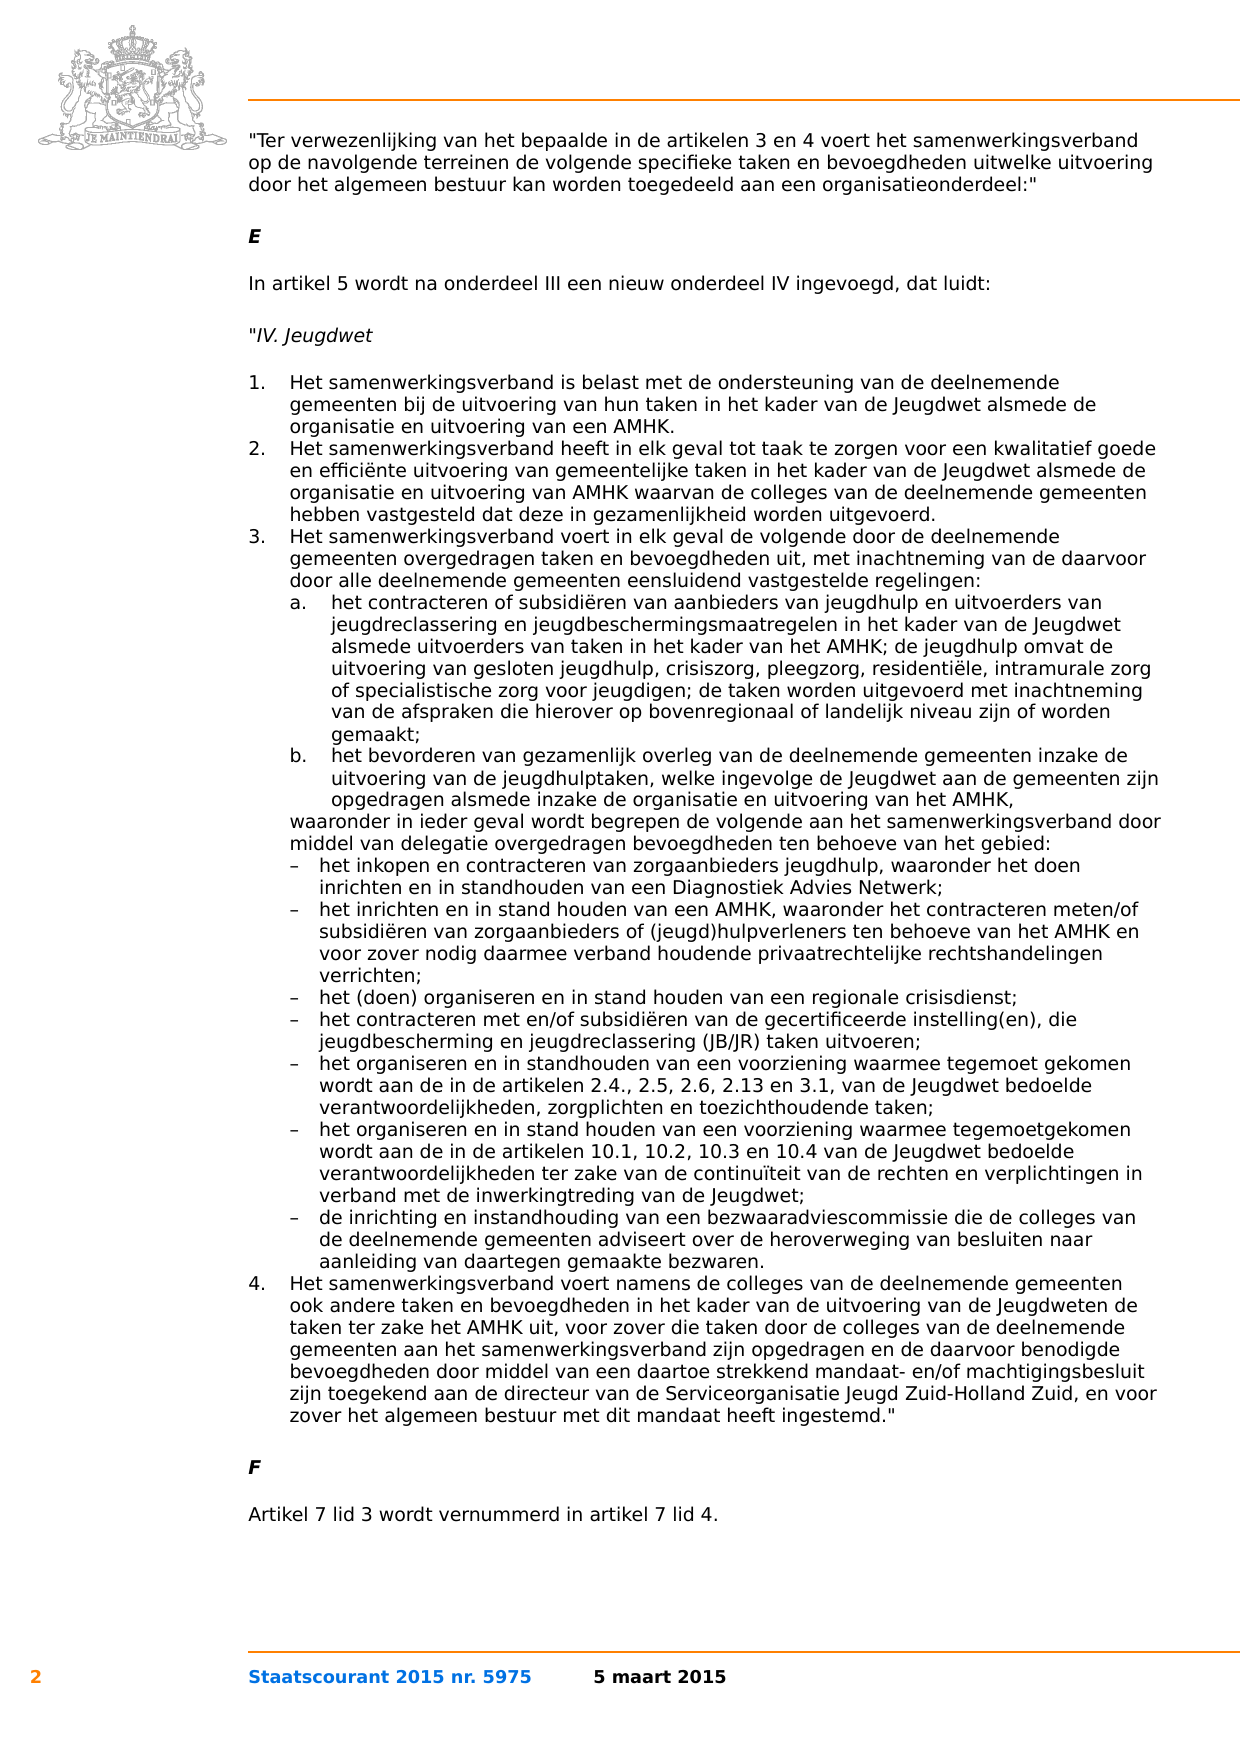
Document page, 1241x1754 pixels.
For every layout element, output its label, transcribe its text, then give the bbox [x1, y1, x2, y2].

subtitle E [248, 226, 1163, 248]
text a. het contracteren of subsidiëren van aanbieders van jeugdhulp en uitvoerders van jeugdreclassering en jeugdbeschermingsmaatregelen in het kader van de Jeugdwet alsmede uitvoerders van taken in het kader van het AMHK; de jeugdhulp omvat de uitvoering van gesloten jeugdhulp, crisiszorg, pleegzorg, residentiële, intramurale zorg of specialistische zorg voor jeugdigen; de taken worden uitgevoerd met inachtneming van de afspraken die hierover op bovenregionaal of landelijk niveau zijn of worden gemaakt; [289, 592, 1163, 745]
picture [38, 25, 227, 150]
text Artikel 7 lid 3 wordt vernummerd in artikel 7 lid 4. [248, 1504, 1163, 1526]
text – het inkopen en contracteren van zorgaanbieders jeugdhulp, waaronder het doen inrichten en in standhouden van een Diagnostiek Advies Netwerk; [289, 855, 1163, 899]
text 3. Het samenwerkingsverband voert in elk geval de volgende door de deelnemende gemeenten overgedragen taken en bevoegdheden uit, met inachtneming van de daarvoor door alle deelnemende gemeenten eensluidend vastgestelde regelingen: [248, 526, 1163, 592]
text waaronder in ieder geval wordt begrepen de volgende aan het samenwerkingsverband door middel van delegatie overgedragen bevoegdheden ten behoeve van het gebied: [289, 811, 1163, 855]
text b. het bevorderen van gezamenlijk overleg van de deelnemende gemeenten inzake de uitvoering van de jeugdhulptaken, welke ingevolge de Jeugdwet aan de gemeenten zijn opgedragen alsmede inzake de organisatie en uitvoering van het AMHK, [289, 745, 1163, 811]
subtitle F [248, 1457, 1163, 1479]
text 2. Het samenwerkingsverband heeft in elk geval tot taak te zorgen voor een kwalitatief goede en efficiënte uitvoering van gemeentelijke taken in het kader van de Jeugdwet alsmede de organisatie en uitvoering van AMHK waarvan de colleges van de deelnemende gemeenten hebben vastgesteld dat deze in gezamenlijkheid worden uitgevoerd. [248, 438, 1163, 526]
text 4. Het samenwerkingsverband voert namens de colleges van de deelnemende gemeenten ook andere taken en bevoegdheden in het kader van de uitvoering van de Jeugdweten de taken ter zake het AMHK uit, voor zover die taken door de colleges van de deelnemende gemeenten aan het samenwerkingsverband zijn opgedragen en de daarvoor benodigde bevoegdheden door middel van een daartoe strekkend mandaat- en/of machtigingsbesluit zijn toegekend aan de directeur van de Serviceorganisatie Jeugd Zuid-Holland Zuid, en voor zover het algemeen bestuur met dit mandaat heeft ingestemd." [248, 1273, 1163, 1427]
text – het organiseren en in standhouden van een voorziening waarmee tegemoet gekomen wordt aan de in de artikelen 2.4., 2.5, 2.6, 2.13 en 3.1, van de Jeugdwet bedoelde verantwoordelijkheden, zorgplichten en toezichthoudende taken; [289, 1053, 1163, 1119]
text In artikel 5 wordt na onderdeel III een nieuw onderdeel IV ingevoegd, dat luidt: [248, 273, 1163, 295]
text – de inrichting en instandhouding van een bezwaaradviescommissie die de colleges van de deelnemende gemeenten adviseert over de heroverweging van besluiten naar aanleiding van daartegen gemaakte bezwaren. [289, 1207, 1163, 1273]
text "Ter verwezenlijking van het bepaalde in de artikelen 3 en 4 voert het samenwerkingsverband op de navolgende terreinen de volgende specifieke taken en bevoegdheden uitwelke uitvoering door het algemeen bestuur kan worden toegedeeld aan een organisatieonderdeel:" [248, 130, 1163, 196]
text – het contracteren met en/of subsidiëren van de gecertificeerde instelling(en), die jeugdbescherming en jeugdreclassering (JB/JR) taken uitvoeren; [289, 1009, 1163, 1053]
subtitle "IV. Jeugdwet [248, 325, 1163, 347]
text – het organiseren en in stand houden van een voorziening waarmee tegemoetgekomen wordt aan de in de artikelen 10.1, 10.2, 10.3 en 10.4 van de Jeugdwet bedoelde verantwoordelijkheden ter zake van de continuïteit van de rechten en verplichtingen in verband met de inwerkingtreding van de Jeugdwet; [289, 1119, 1163, 1207]
text – het inrichten en in stand houden van een AMHK, waaronder het contracteren meten/of subsidiëren van zorgaanbieders of (jeugd)hulpverleners ten behoeve van het AMHK en voor zover nodig daarmee verband houdende privaatrechtelijke rechtshandelingen verrichten; [289, 899, 1163, 987]
text – het (doen) organiseren en in stand houden van een regionale crisisdienst; [289, 987, 1163, 1009]
text 1. Het samenwerkingsverband is belast met de ondersteuning van de deelnemende gemeenten bij de uitvoering van hun taken in het kader van de Jeugdwet alsmede de organisatie en uitvoering van een AMHK. [248, 372, 1163, 438]
